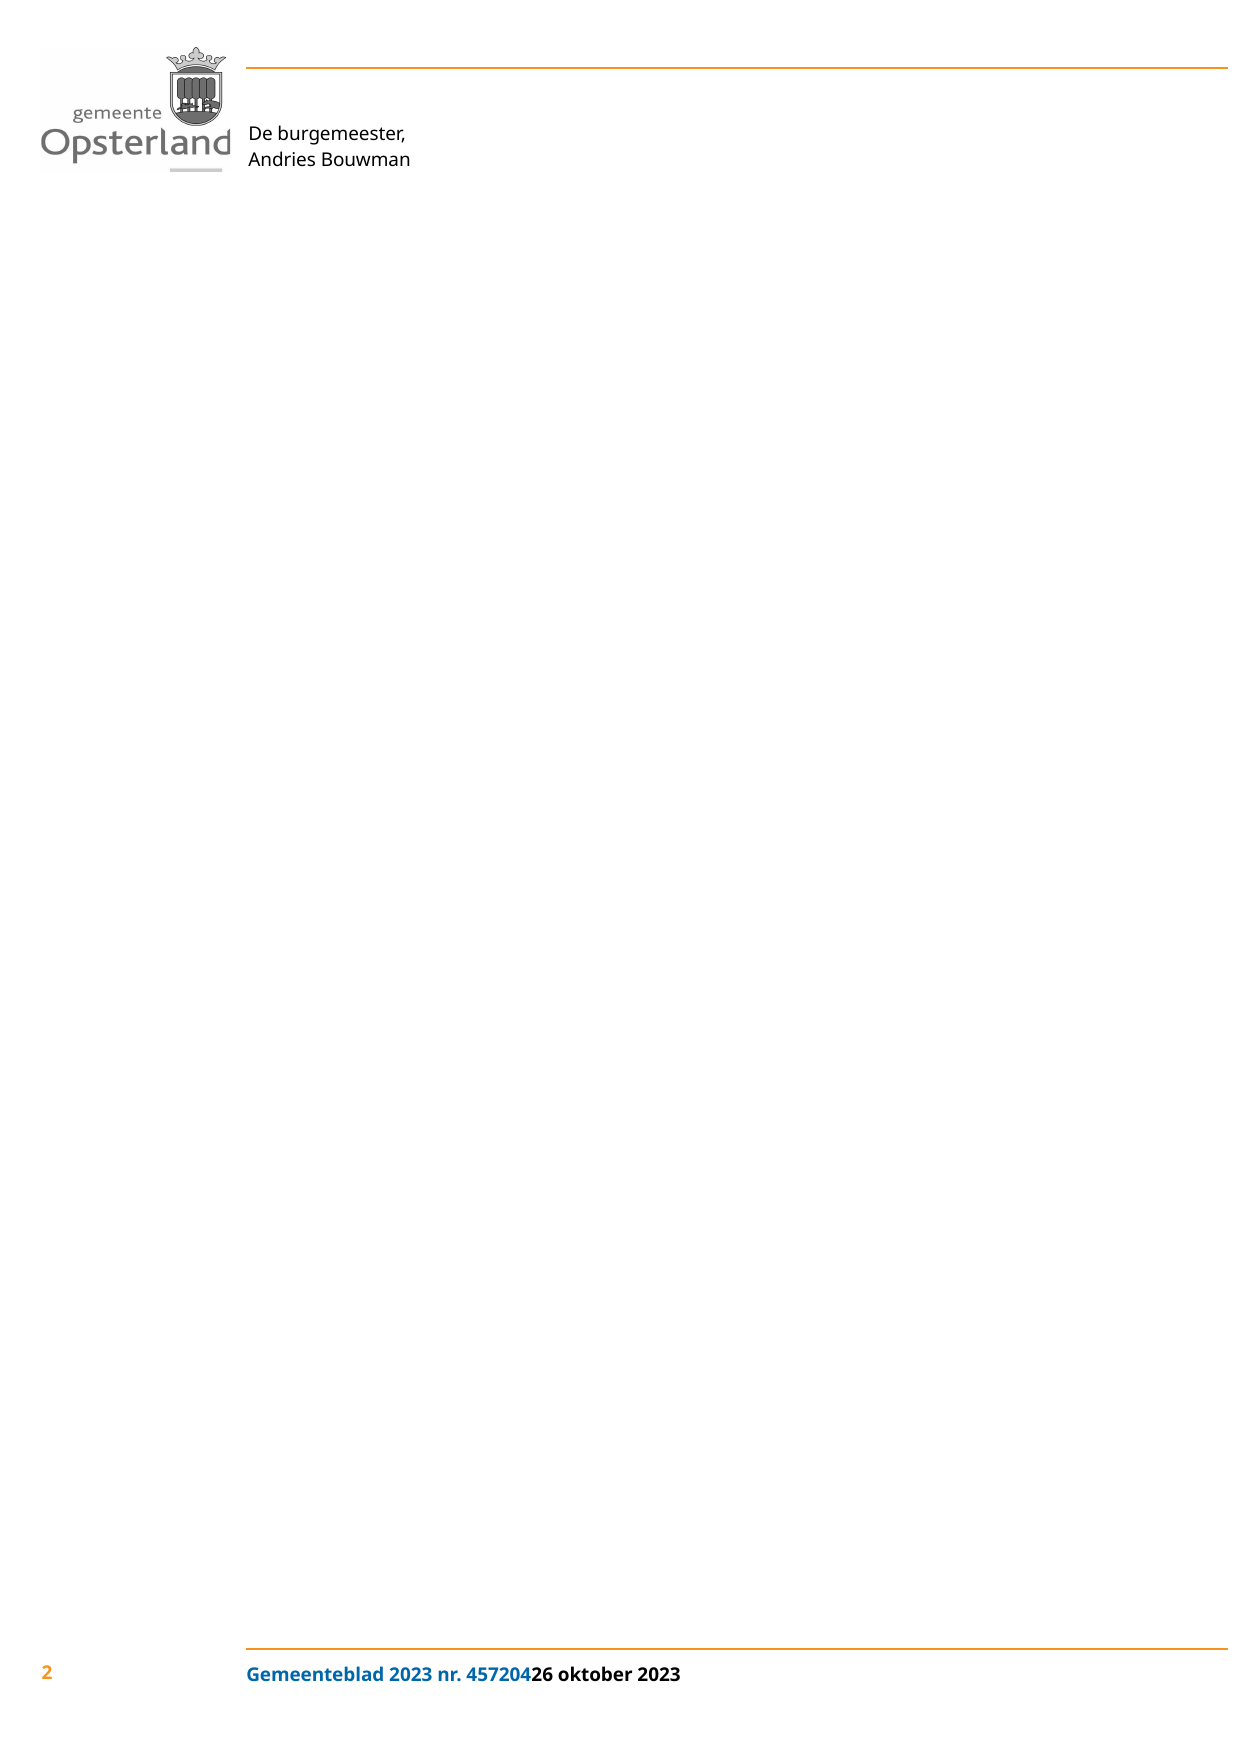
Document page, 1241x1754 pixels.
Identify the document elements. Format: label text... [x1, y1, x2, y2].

text Andries Bouwman [248, 146, 1152, 172]
picture [41, 47, 231, 172]
text De burgemeester, [248, 121, 1152, 146]
